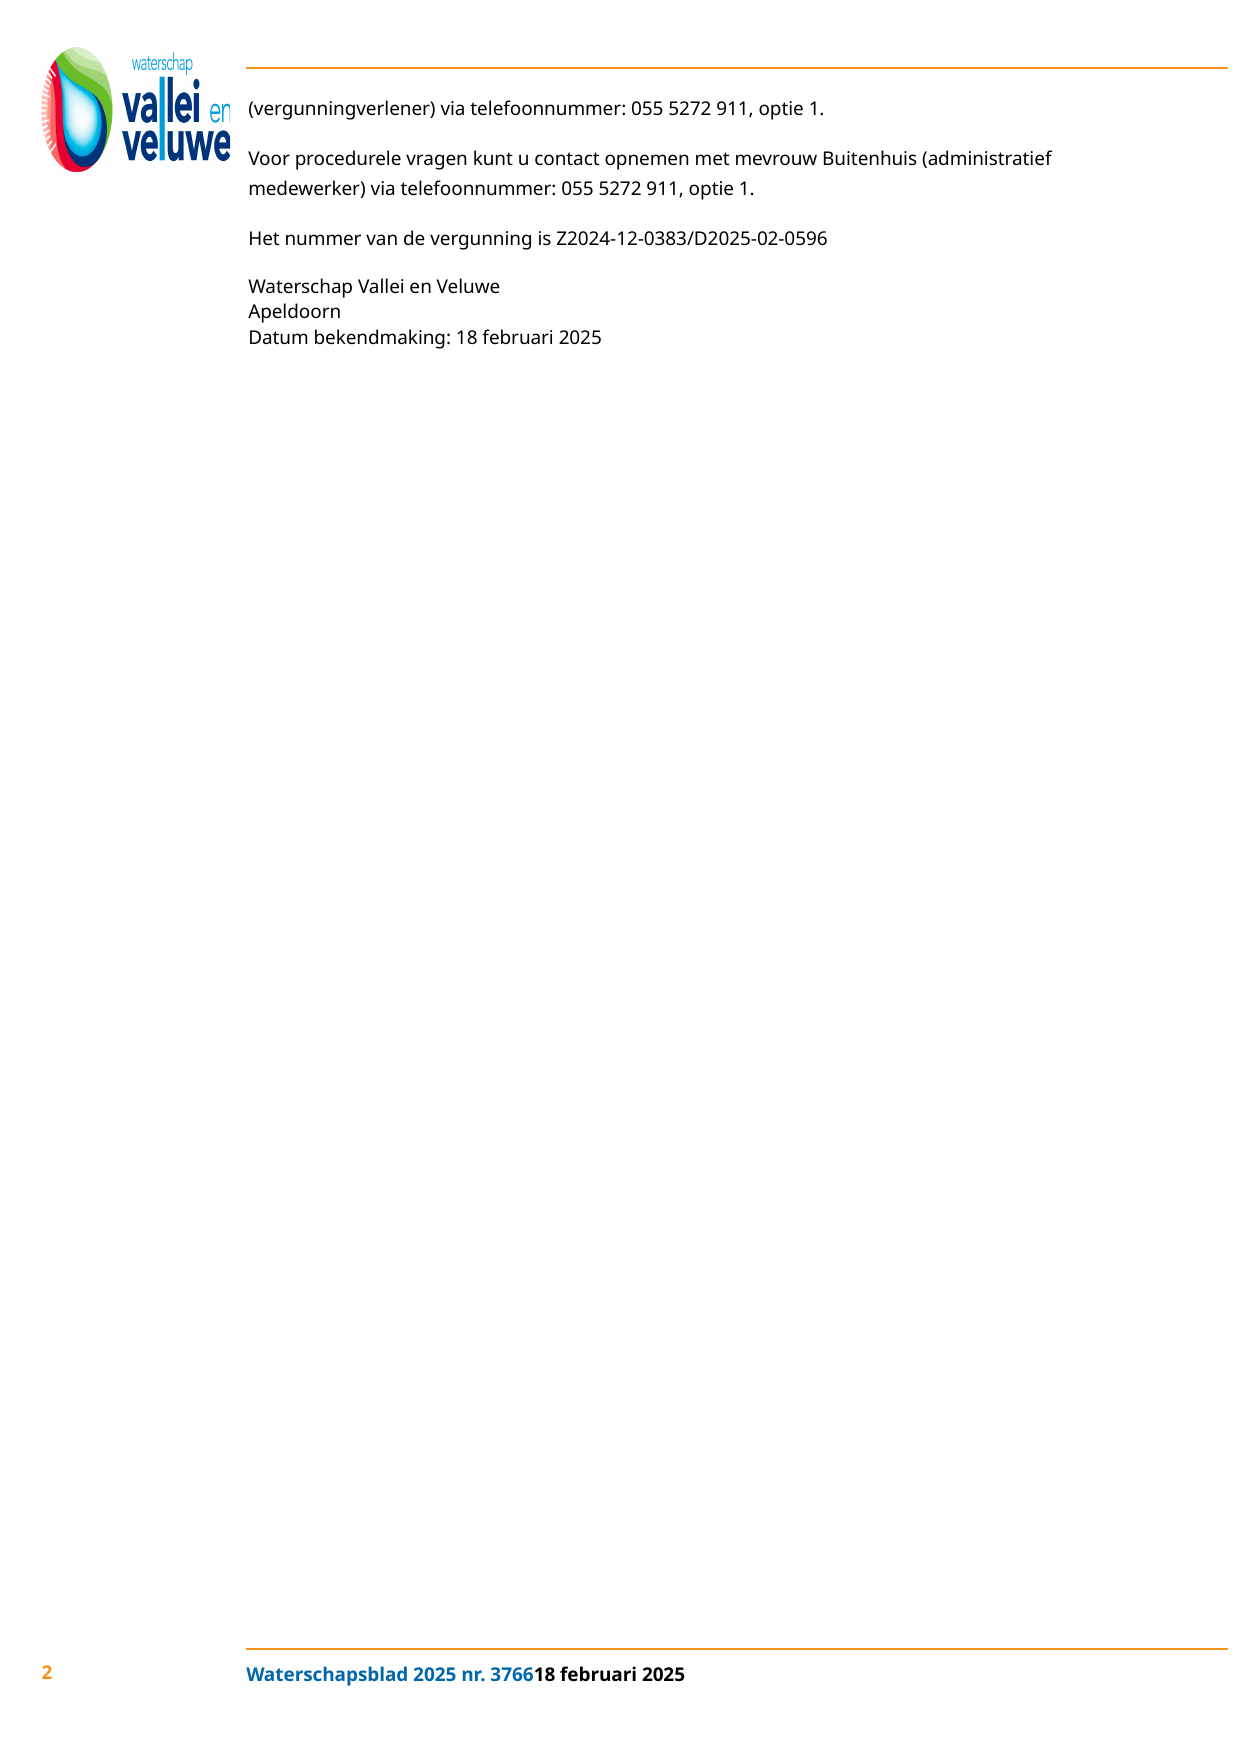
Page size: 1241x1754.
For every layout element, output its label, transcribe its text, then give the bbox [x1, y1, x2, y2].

picture [41, 47, 231, 172]
text Het nummer van de vergunning is Z2024-12-0383/D2025-02-0596 [248, 225, 1152, 251]
text Datum bekendmaking: 18 februari 2025 [248, 324, 1152, 350]
text Apeldoorn [248, 299, 1152, 324]
text Voor procedurele vragen kunt u contact opnemen met mevrouw Buitenhuis (administratief medewerker) via telefoonnummer: 055 5272 911, optie 1. [248, 145, 1152, 201]
text Waterschap Vallei en Veluwe [248, 273, 1152, 299]
text (vergunningverlener) via telefoonnummer: 055 5272 911, optie 1. [248, 95, 1152, 121]
